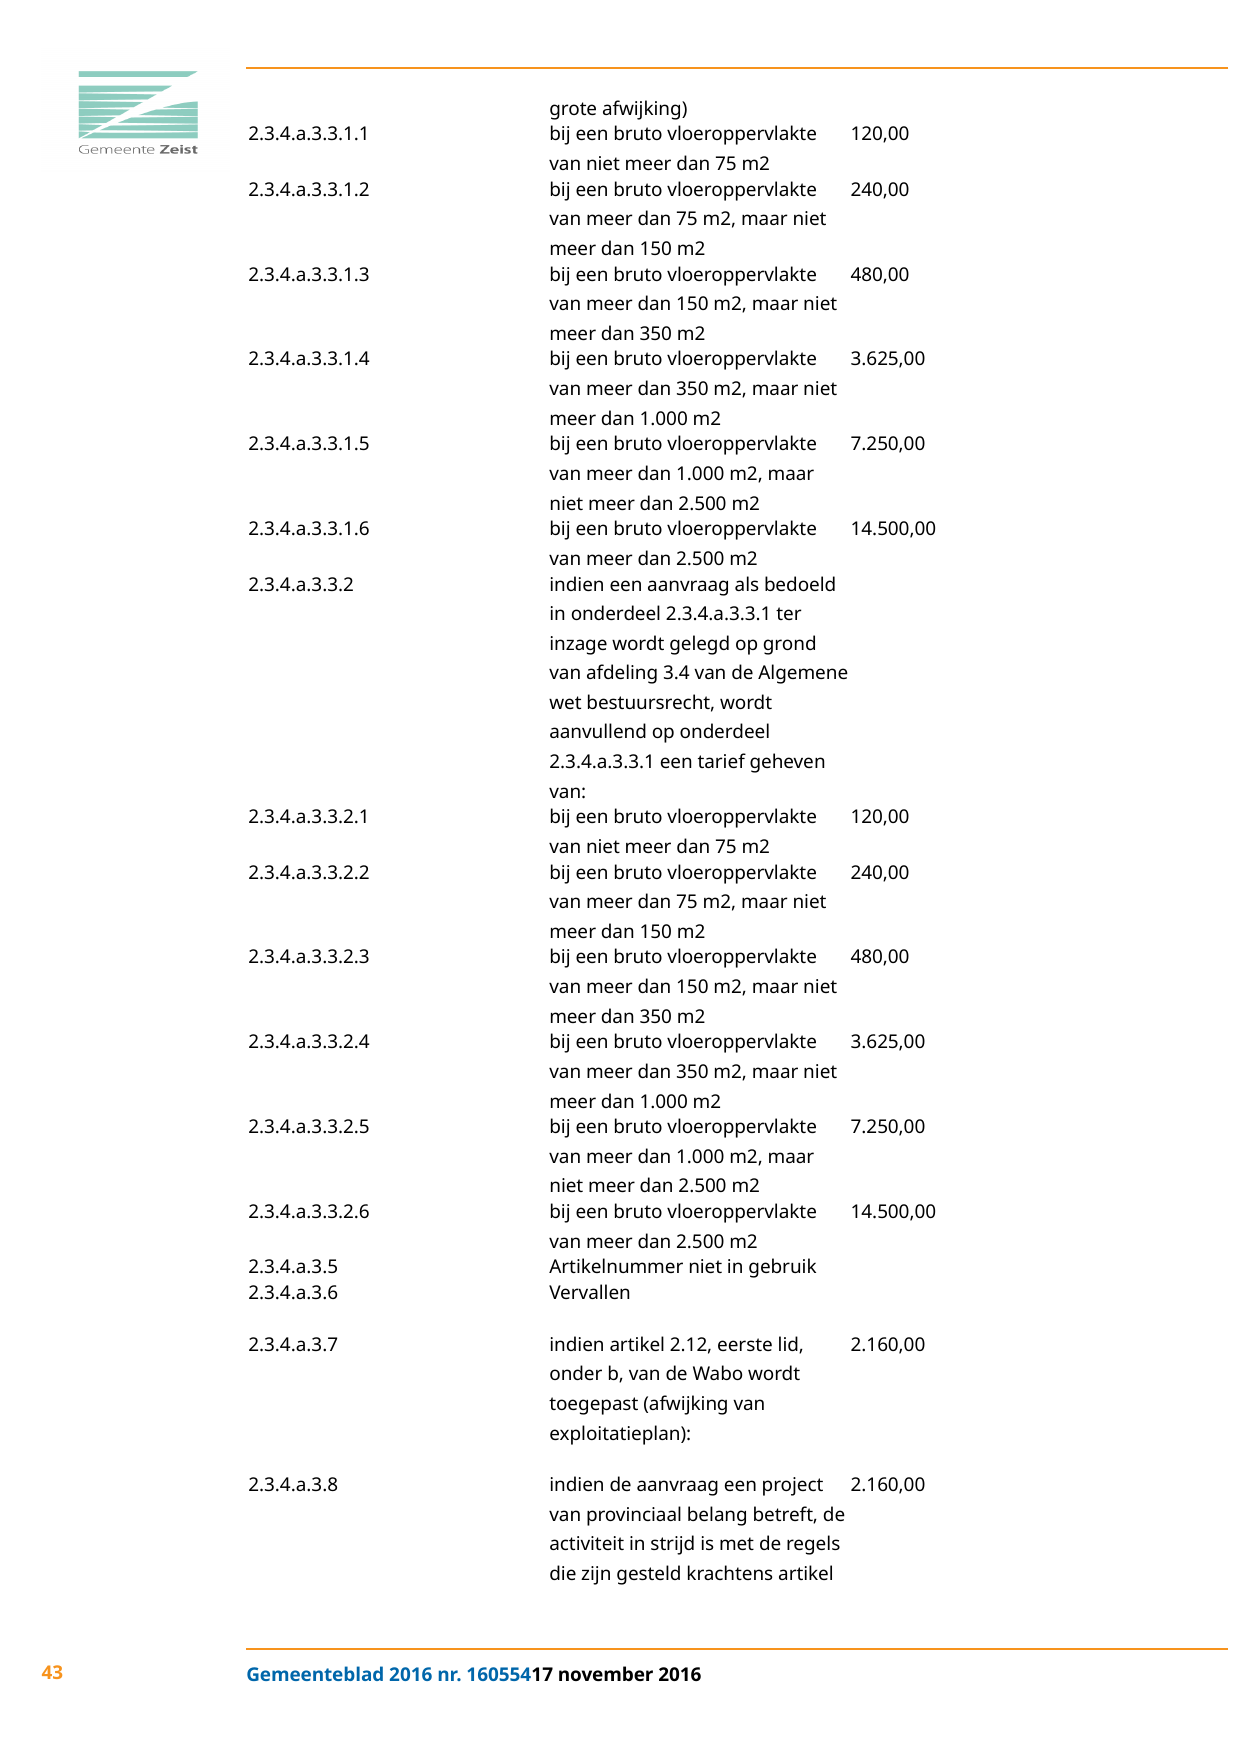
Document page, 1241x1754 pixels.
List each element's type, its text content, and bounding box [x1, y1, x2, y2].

table_cell 480,00 [850, 261, 1152, 346]
table_cell bij een bruto vloeroppervlakte van meer dan 150 m2, maar niet meer dan 350 m2 [549, 261, 850, 346]
table_cell 2.3.4.a.3.3.2.3 [248, 944, 549, 1029]
table_cell 2.3.4.a.3.3.1.4 [248, 346, 549, 431]
table_cell bij een bruto vloeroppervlakte van meer dan 350 m2, maar niet meer dan 1.000 m2 [549, 346, 850, 431]
table_cell 2.3.4.a.3.5 [248, 1254, 549, 1279]
table_cell 2.160,00 [850, 1331, 1152, 1445]
table_cell bij een bruto vloeroppervlakte van meer dan 75 m2, maar niet meer dan 150 m2 [549, 176, 850, 261]
table_cell [850, 571, 1152, 803]
table_cell [850, 1305, 1152, 1331]
table_cell bij een bruto vloeroppervlakte van meer dan 1.000 m2, maar niet meer dan 2.500 m2 [549, 431, 850, 515]
table_cell Vervallen [549, 1280, 850, 1305]
table_cell 2.3.4.a.3.3.1.3 [248, 261, 549, 346]
table_cell grote afwijking) [549, 95, 850, 121]
table_cell 2.3.4.a.3.3.2 [248, 571, 549, 803]
table_cell 240,00 [850, 859, 1152, 944]
table_cell [549, 1305, 850, 1331]
table_cell 2.3.4.a.3.3.1.1 [248, 121, 549, 176]
table_cell 240,00 [850, 176, 1152, 261]
table_cell bij een bruto vloeroppervlakte van meer dan 75 m2, maar niet meer dan 150 m2 [549, 859, 850, 944]
table_cell 2.3.4.a.3.3.2.2 [248, 859, 549, 944]
table_cell 2.3.4.a.3.3.1.6 [248, 515, 549, 571]
table_cell 2.3.4.a.3.7 [248, 1331, 549, 1445]
table_cell 2.160,00 [850, 1471, 1152, 1586]
table_cell [850, 1280, 1152, 1305]
table_cell [850, 1254, 1152, 1279]
table_cell [549, 1445, 850, 1471]
table_cell bij een bruto vloeroppervlakte van meer dan 350 m2, maar niet meer dan 1.000 m2 [549, 1029, 850, 1113]
table_cell 2.3.4.a.3.3.2.5 [248, 1114, 549, 1198]
table_cell 2.3.4.a.3.3.2.4 [248, 1029, 549, 1113]
table_cell bij een bruto vloeroppervlakte van niet meer dan 75 m2 [549, 121, 850, 176]
table_cell 2.3.4.a.3.3.2.6 [248, 1199, 549, 1254]
table_cell 2.3.4.a.3.3.2.1 [248, 804, 549, 859]
table_cell indien de aanvraag een project van provinciaal belang betreft, de activiteit in strijd is met de regels die zijn gesteld krachtens artikel [549, 1471, 850, 1586]
table_cell 3.625,00 [850, 346, 1152, 431]
table_cell [850, 1445, 1152, 1471]
table_cell 14.500,00 [850, 1199, 1152, 1254]
table_cell bij een bruto vloeroppervlakte van niet meer dan 75 m2 [549, 804, 850, 859]
table_cell [248, 1305, 549, 1331]
table_cell 2.3.4.a.3.6 [248, 1280, 549, 1305]
table_cell indien een aanvraag als bedoeld in onderdeel 2.3.4.a.3.3.1 ter inzage wordt gelegd op grond van afdeling 3.4 van de Algemene wet bestuursrecht, wordt aanvullend op onderdeel 2.3.4.a.3.3.1 een tarief geheven van: [549, 571, 850, 803]
table_cell 2.3.4.a.3.8 [248, 1471, 549, 1586]
table_cell 2.3.4.a.3.3.1.5 [248, 431, 549, 515]
table_cell [850, 95, 1152, 121]
table_cell indien artikel 2.12, eerste lid, onder b, van de Wabo wordt toegepast (afwijking van exploitatieplan): [549, 1331, 850, 1445]
table_cell 480,00 [850, 944, 1152, 1029]
table_cell 120,00 [850, 121, 1152, 176]
table_cell bij een bruto vloeroppervlakte van meer dan 150 m2, maar niet meer dan 350 m2 [549, 944, 850, 1029]
table_cell bij een bruto vloeroppervlakte van meer dan 2.500 m2 [549, 515, 850, 571]
table_cell 14.500,00 [850, 515, 1152, 571]
picture [41, 47, 231, 172]
table_cell 7.250,00 [850, 1114, 1152, 1198]
table_cell [248, 1445, 549, 1471]
table_cell bij een bruto vloeroppervlakte van meer dan 2.500 m2 [549, 1199, 850, 1254]
table_cell 3.625,00 [850, 1029, 1152, 1113]
table_cell 7.250,00 [850, 431, 1152, 515]
table_cell Artikelnummer niet in gebruik [549, 1254, 850, 1279]
table_cell 2.3.4.a.3.3.1.2 [248, 176, 549, 261]
table_cell bij een bruto vloeroppervlakte van meer dan 1.000 m2, maar niet meer dan 2.500 m2 [549, 1114, 850, 1198]
table_cell [248, 95, 549, 121]
table_cell 120,00 [850, 804, 1152, 859]
